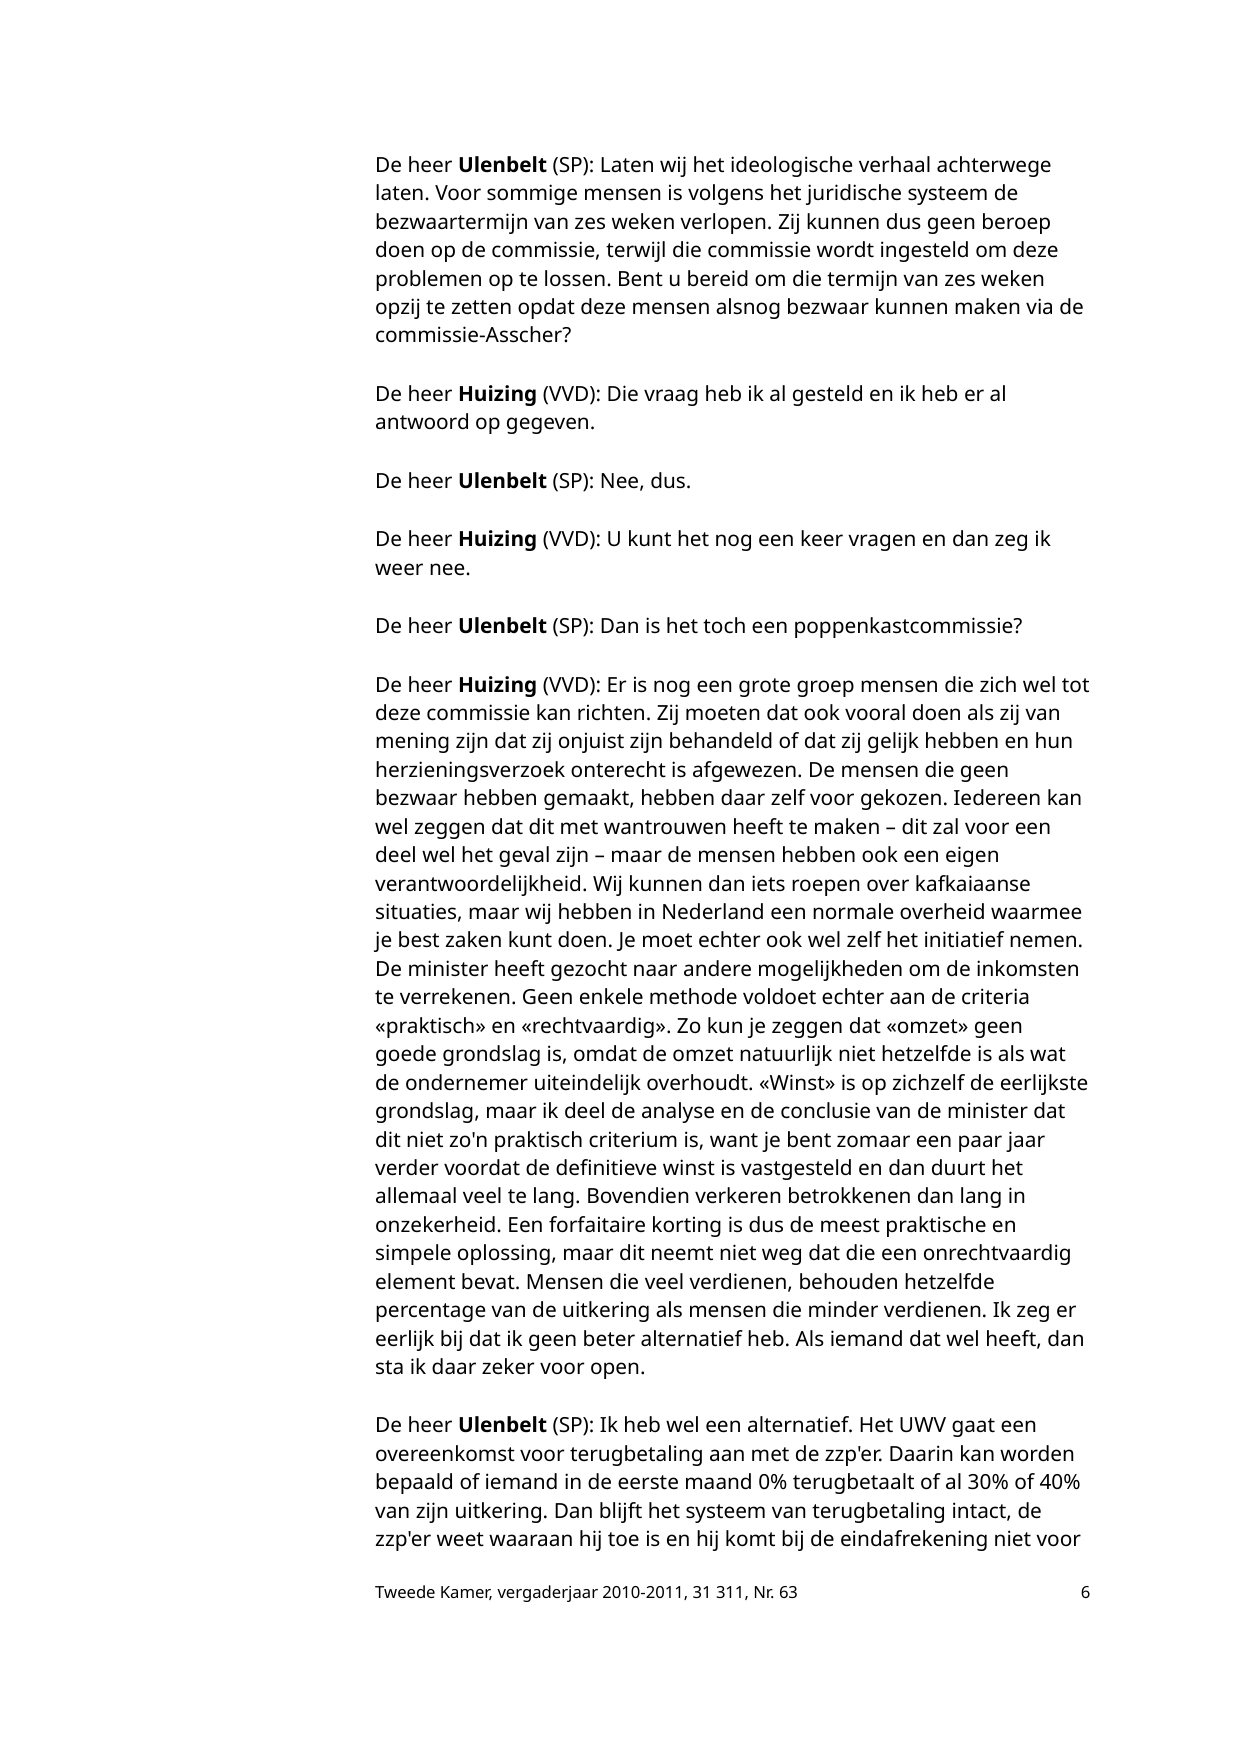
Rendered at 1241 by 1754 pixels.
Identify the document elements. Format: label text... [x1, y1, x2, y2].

text De heer Ulenbelt (SP): Nee, dus. [375, 466, 1090, 494]
text De heer Huizing (VVD): U kunt het nog een keer vragen en dan zeg ik weer nee. [375, 524, 1090, 581]
text De heer Ulenbelt (SP): Laten wij het ideologische verhaal achterwege laten. Voor sommige mensen is volgens het juridische systeem de bezwaartermijn van zes weken verlopen. Zij kunnen dus geen beroep doen op de commissie, terwijl die commissie wordt ingesteld om deze problemen op te lossen. Bent u bereid om die termijn van zes weken opzij te zetten opdat deze mensen alsnog bezwaar kunnen maken via de commissie-Asscher? [375, 150, 1090, 349]
text De heer Huizing (VVD): Die vraag heb ik al gesteld en ik heb er al antwoord op gegeven. [375, 379, 1090, 436]
text De minister heeft gezocht naar andere mogelijkheden om de inkomsten te verrekenen. Geen enkele methode voldoet echter aan de criteria «praktisch» en «rechtvaardig». Zo kun je zeggen dat «omzet» geen goede grondslag is, omdat de omzet natuurlijk niet hetzelfde is als wat de ondernemer uiteindelijk overhoudt. «Winst» is op zichzelf de eerlijkste grondslag, maar ik deel de analyse en de conclusie van de minister dat dit niet zo'n praktisch criterium is, want je bent zomaar een paar jaar verder voordat de definitieve winst is vastgesteld en dan duurt het allemaal veel te lang. Bovendien verkeren betrokkenen dan lang in onzekerheid. Een forfaitaire korting is dus de meest praktische en simpele oplossing, maar dit neemt niet weg dat die een onrechtvaardig element bevat. Mensen die veel verdienen, behouden hetzelfde percentage van de uitkering als mensen die minder verdienen. Ik zeg er eerlijk bij dat ik geen beter alternatief heb. Als iemand dat wel heeft, dan sta ik daar zeker voor open. [375, 954, 1090, 1381]
text De heer Huizing (VVD): Er is nog een grote groep mensen die zich wel tot deze commissie kan richten. Zij moeten dat ook vooral doen als zij van mening zijn dat zij onjuist zijn behandeld of dat zij gelijk hebben en hun herzieningsverzoek onterecht is afgewezen. De mensen die geen bezwaar hebben gemaakt, hebben daar zelf voor gekozen. Iedereen kan wel zeggen dat dit met wantrouwen heeft te maken – dit zal voor een deel wel het geval zijn – maar de mensen hebben ook een eigen verantwoordelijkheid. Wij kunnen dan iets roepen over kafkaiaanse situaties, maar wij hebben in Nederland een normale overheid waarmee je best zaken kunt doen. Je moet echter ook wel zelf het initiatief nemen. [375, 670, 1090, 954]
text De heer Ulenbelt (SP): Ik heb wel een alternatief. Het UWV gaat een overeenkomst voor terugbetaling aan met de zzp'er. Daarin kan worden bepaald of iemand in de eerste maand 0% terugbetaalt of al 30% of 40% van zijn uitkering. Dan blijft het systeem van terugbetaling intact, de zzp'er weet waaraan hij toe is en hij komt bij de eindafrekening niet voor [375, 1411, 1090, 1553]
text De heer Ulenbelt (SP): Dan is het toch een poppenkastcommissie? [375, 611, 1090, 640]
